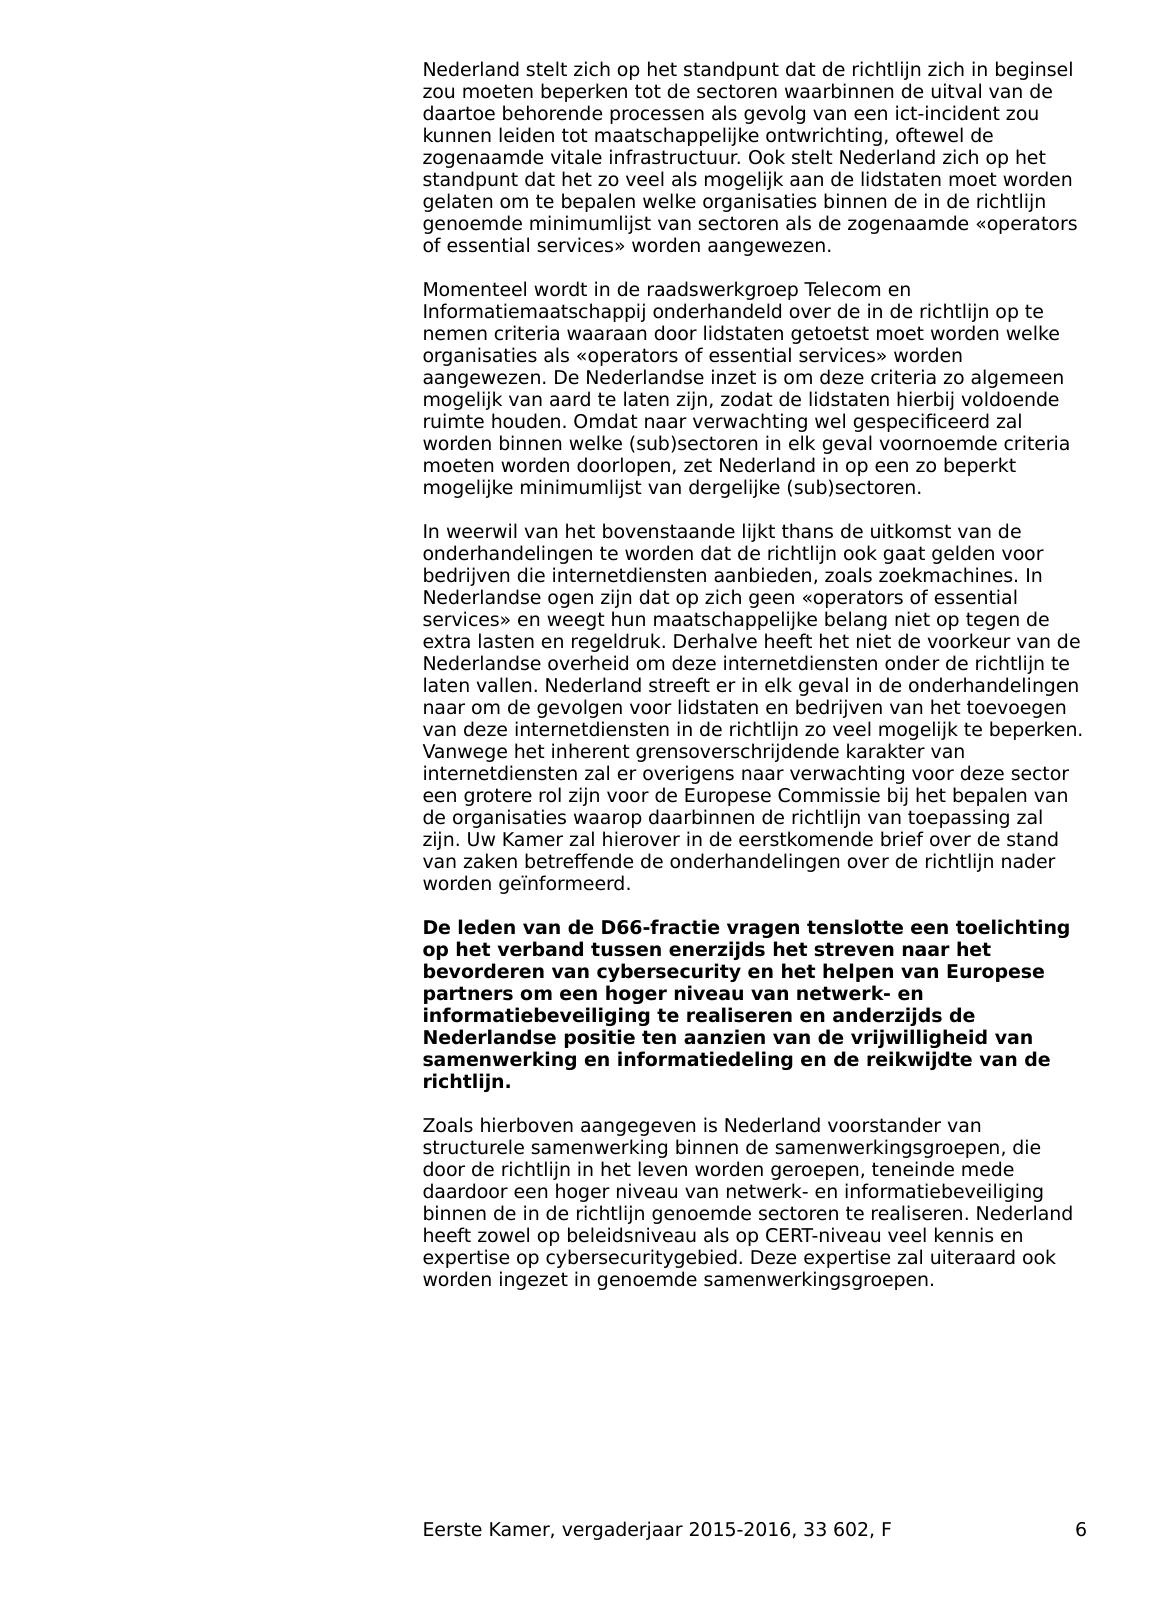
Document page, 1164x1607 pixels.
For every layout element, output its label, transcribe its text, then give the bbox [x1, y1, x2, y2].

text Zoals hierboven aangegeven is Nederland voorstander van structurele samenwerking binnen de samenwerkingsgroepen, die door de richtlijn in het leven worden geroepen, teneinde mede daardoor een hoger niveau van netwerk- en informatiebeveiliging binnen de in de richtlijn genoemde sectoren te realiseren. Nederland heeft zowel op beleidsniveau als op CERT-niveau veel kennis en expertise op cybersecuritygebied. Deze expertise zal uiteraard ook worden ingezet in genoemde samenwerkingsgroepen. [422, 1115, 1087, 1291]
text In weerwil van het bovenstaande lijkt thans de uitkomst van de onderhandelingen te worden dat de richtlijn ook gaat gelden voor bedrijven die internetdiensten aanbieden, zoals zoekmachines. In Nederlandse ogen zijn dat op zich geen «operators of essential services» en weegt hun maatschappelijke belang niet op tegen de extra lasten en regeldruk. Derhalve heeft het niet de voorkeur van de Nederlandse overheid om deze internetdiensten onder de richtlijn te laten vallen. Nederland streeft er in elk geval in de onderhandelingen naar om de gevolgen voor lidstaten en bedrijven van het toevoegen van deze internetdiensten in de richtlijn zo veel mogelijk te beperken. Vanwege het inherent grensoverschrijdende karakter van internetdiensten zal er overigens naar verwachting voor deze sector een grotere rol zijn voor de Europese Commissie bij het bepalen van de organisaties waarop daarbinnen de richtlijn van toepassing zal zijn. Uw Kamer zal hierover in de eerstkomende brief over de stand van zaken betreffende de onderhandelingen over de richtlijn nader worden geïnformeerd. [422, 521, 1087, 895]
text De leden van de D66-fractie vragen tenslotte een toelichting op het verband tussen enerzijds het streven naar het bevorderen van cybersecurity en het helpen van Europese partners om een hoger niveau van netwerk- en informatiebeveiliging te realiseren en anderzijds de Nederlandse positie ten aanzien van de vrijwilligheid van samenwerking en informatiedeling en de reikwijdte van de richtlijn. [422, 917, 1087, 1093]
text Momenteel wordt in de raadswerkgroep Telecom en Informatiemaatschappij onderhandeld over de in de richtlijn op te nemen criteria waaraan door lidstaten getoetst moet worden welke organisaties als «operators of essential services» worden aangewezen. De Nederlandse inzet is om deze criteria zo algemeen mogelijk van aard te laten zijn, zodat de lidstaten hierbij voldoende ruimte houden. Omdat naar verwachting wel gespecificeerd zal worden binnen welke (sub)sectoren in elk geval voornoemde criteria moeten worden doorlopen, zet Nederland in op een zo beperkt mogelijke minimumlijst van dergelijke (sub)sectoren. [422, 279, 1087, 499]
text Nederland stelt zich op het standpunt dat de richtlijn zich in beginsel zou moeten beperken tot de sectoren waarbinnen de uitval van de daartoe behorende processen als gevolg van een ict-incident zou kunnen leiden tot maatschappelijke ontwrichting, oftewel de zogenaamde vitale infrastructuur. Ook stelt Nederland zich op het standpunt dat het zo veel als mogelijk aan de lidstaten moet worden gelaten om te bepalen welke organisaties binnen de in de richtlijn genoemde minimumlijst van sectoren als de zogenaamde «operators of essential services» worden aangewezen. [422, 59, 1087, 257]
